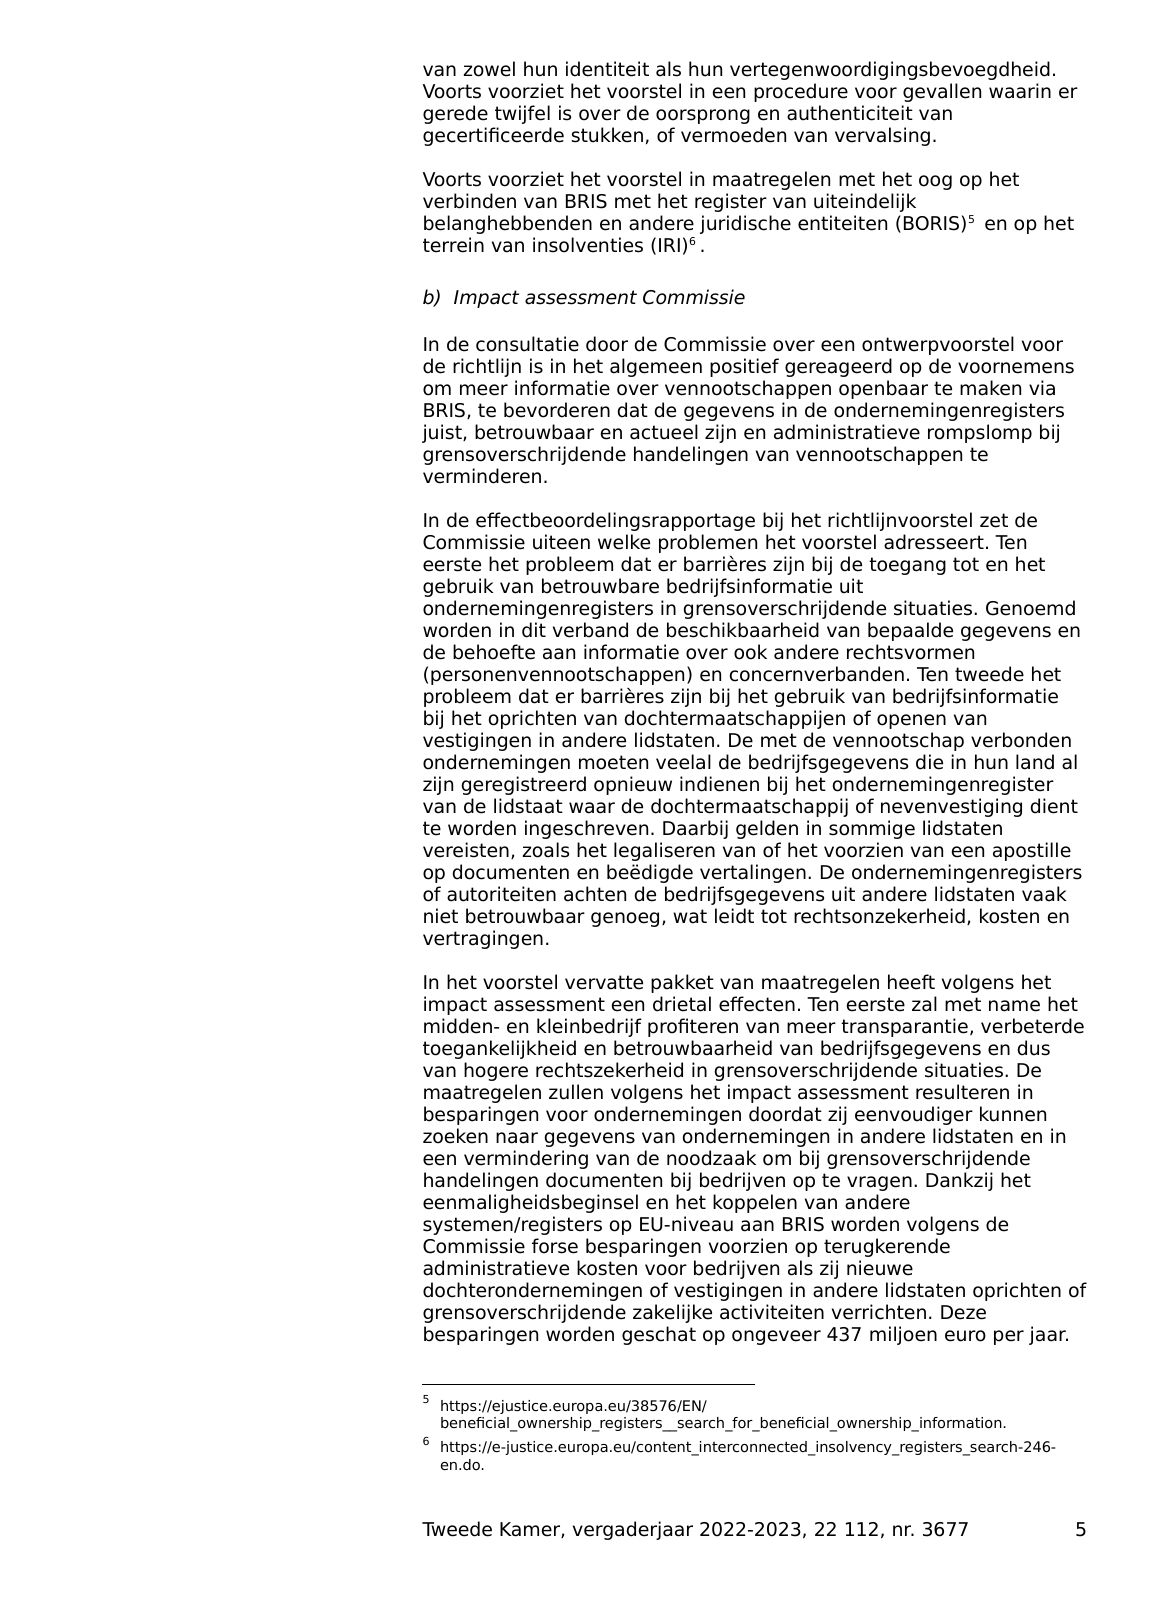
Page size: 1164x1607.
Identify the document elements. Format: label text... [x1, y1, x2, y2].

text https://e-justice.europa.eu/content_interconnected_insolvency_registers_search-246-en.do. [422, 1435, 1087, 1474]
text In de effectbeoordelingsrapportage bij het richtlijnvoorstel zet de Commissie uiteen welke problemen het voorstel adresseert. Ten eerste het probleem dat er barrières zijn bij de toegang tot en het gebruik van betrouwbare bedrijfsinformatie uit ondernemingenregisters in grensoverschrijdende situaties. Genoemd worden in dit verband de beschikbaarheid van bepaalde gegevens en de behoefte aan informatie over ook andere rechtsvormen (personenvennootschappen) en concernverbanden. Ten tweede het probleem dat er barrières zijn bij het gebruik van bedrijfsinformatie bij het oprichten van dochtermaatschappijen of openen van vestigingen in andere lidstaten. De met de vennootschap verbonden ondernemingen moeten veelal de bedrijfsgegevens die in hun land al zijn geregistreerd opnieuw indienen bij het ondernemingenregister van de lidstaat waar de dochtermaatschappij of nevenvestiging dient te worden ingeschreven. Daarbij gelden in sommige lidstaten vereisten, zoals het legaliseren van of het voorzien van een apostille op documenten en beëdigde vertalingen. De ondernemingenregisters of autoriteiten achten de bedrijfsgegevens uit andere lidstaten vaak niet betrouwbaar genoeg, wat leidt tot rechtsonzekerheid, kosten en vertragingen. [422, 510, 1087, 950]
text In de consultatie door de Commissie over een ontwerpvoorstel voor de richtlijn is in het algemeen positief gereageerd op de voornemens om meer informatie over vennootschappen openbaar te maken via BRIS, te bevorderen dat de gegevens in de ondernemingenregisters juist, betrouwbaar en actueel zijn en administratieve rompslomp bij grensoverschrijdende handelingen van vennootschappen te verminderen. [422, 334, 1087, 488]
text van zowel hun identiteit als hun vertegenwoordigingsbevoegdheid. Voorts voorziet het voorstel in een procedure voor gevallen waarin er gerede twijfel is over de oorsprong en authenticiteit van gecertificeerde stukken, of vermoeden van vervalsing. [422, 59, 1087, 147]
subtitle b) Impact assessment Commissie [422, 287, 1087, 309]
text In het voorstel vervatte pakket van maatregelen heeft volgens het impact assessment een drietal effecten. Ten eerste zal met name het midden- en kleinbedrijf profiteren van meer transparantie, verbeterde toegankelijkheid en betrouwbaarheid van bedrijfsgegevens en dus van hogere rechtszekerheid in grensoverschrijdende situaties. De maatregelen zullen volgens het impact assessment resulteren in besparingen voor ondernemingen doordat zij eenvoudiger kunnen zoeken naar gegevens van ondernemingen in andere lidstaten en in een vermindering van de noodzaak om bij grensoverschrijdende handelingen documenten bij bedrijven op te vragen. Dankzij het eenmaligheidsbeginsel en het koppelen van andere systemen/registers op EU-niveau aan BRIS worden volgens de Commissie forse besparingen voorzien op terugkerende administratieve kosten voor bedrijven als zij nieuwe dochterondernemingen of vestigingen in andere lidstaten oprichten of grensoverschrijdende zakelijke activiteiten verrichten. Deze besparingen worden geschat op ongeveer 437 miljoen euro per jaar. [422, 972, 1087, 1346]
text https://ejustice.europa.eu/38576/EN/beneficial_ownership_registers__search_for_beneficial_ownership_information. [422, 1393, 1087, 1432]
text Voorts voorziet het voorstel in maatregelen met het oog op het verbinden van BRIS met het register van uiteindelijk belanghebbenden en andere juridische entiteiten (BORIS) en op het terrein van insolventies (IRI). [422, 169, 1087, 257]
